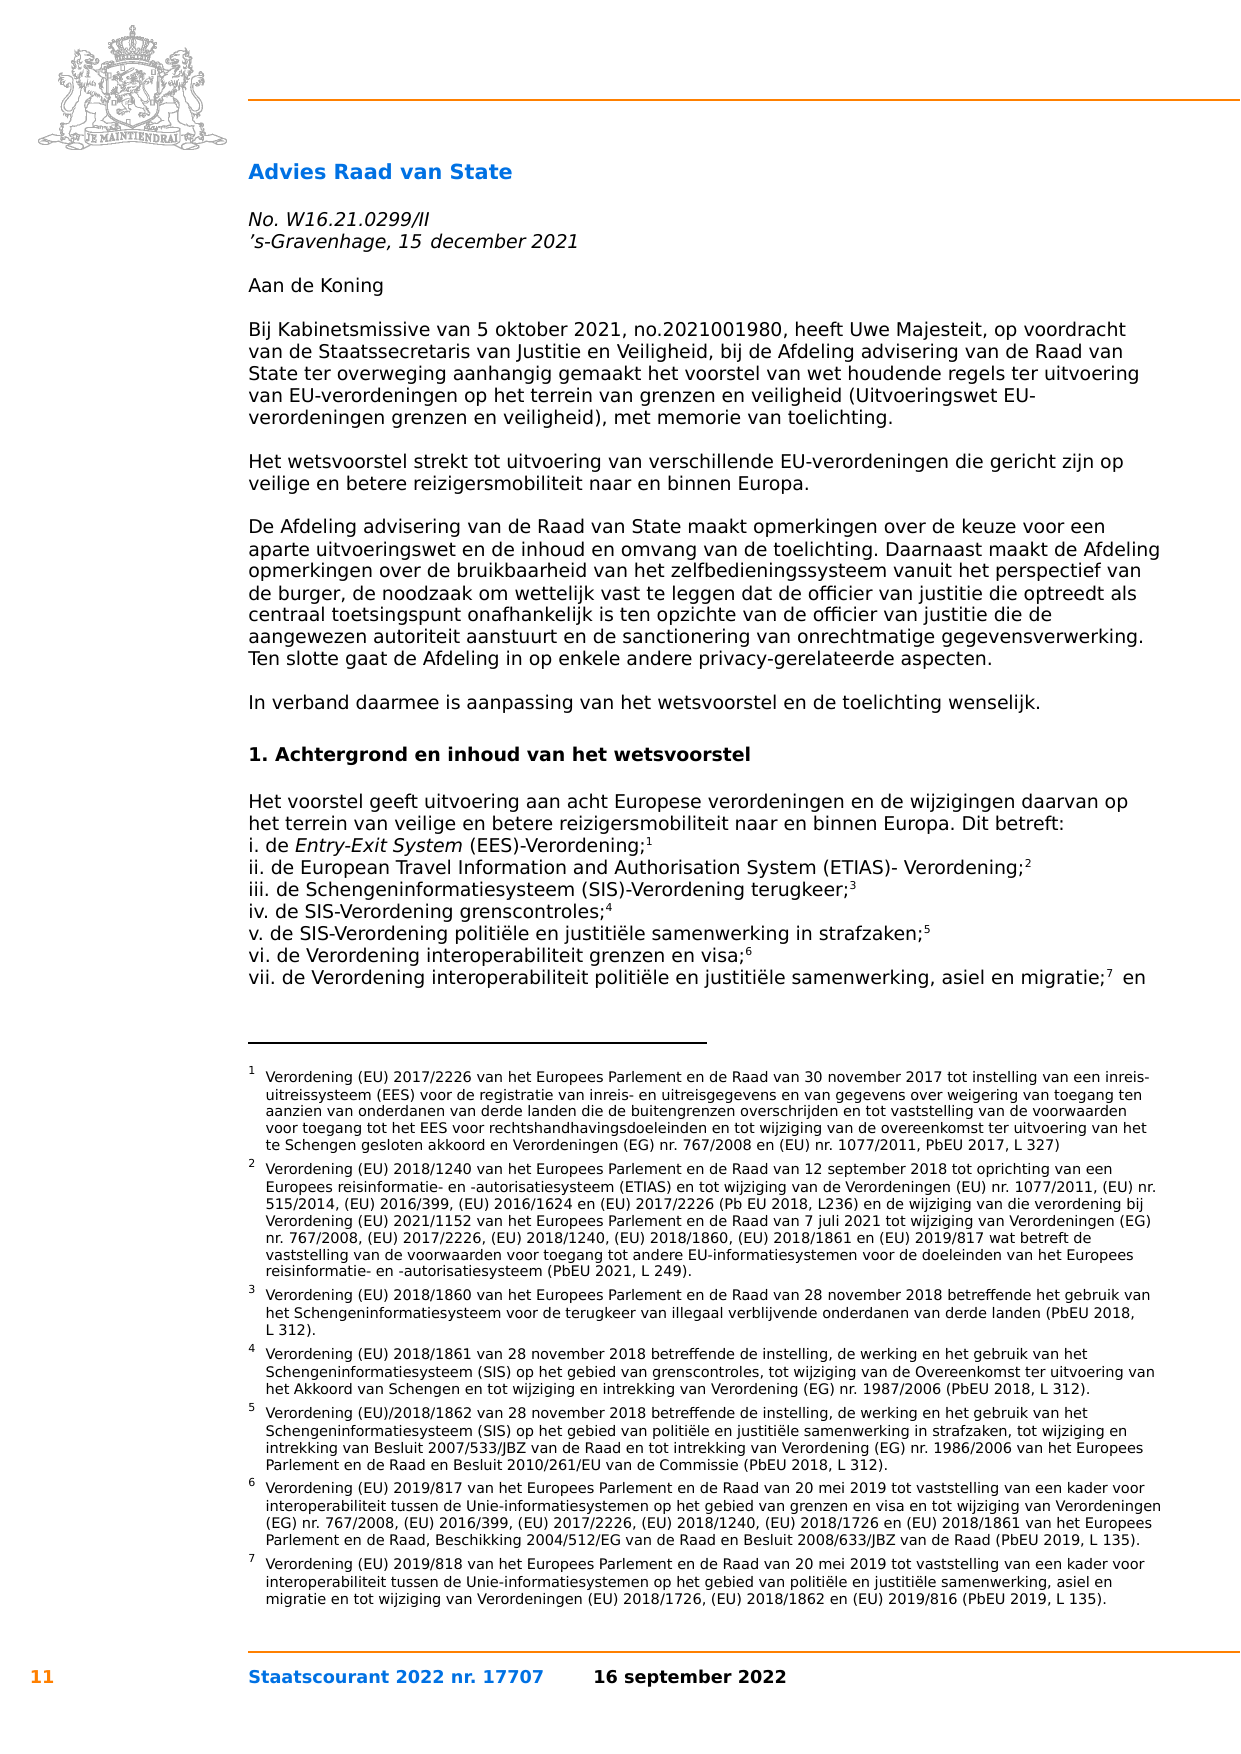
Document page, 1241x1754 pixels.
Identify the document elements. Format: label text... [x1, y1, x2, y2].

text ’s-Gravenhage, 15 december 2021 [248, 231, 1163, 253]
text Verordening (EU) 2018/1861 van 28 november 2018 betreffende de instelling, de werking en het gebruik van het Schengeninformatiesysteem (SIS) op het gebied van grenscontroles, tot wijziging van de Overeenkomst ter uitvoering van het Akkoord van Schengen en tot wijziging en intrekking van Verordening (EG) nr. 1987/2006 (PbEU 2018, L 312). [248, 1342, 1163, 1398]
text Aan de Koning [248, 275, 1163, 297]
text Het wetsvoorstel strekt tot uitvoering van verschillende EU-verordeningen die gericht zijn op veilige en betere reizigersmobiliteit naar en binnen Europa. [248, 451, 1163, 494]
text Verordening (EU) 2018/1860 van het Europees Parlement en de Raad van 28 november 2018 betreffende het gebruik van het Schengeninformatiesysteem voor de terugkeer van illegaal verblijvende onderdanen van derde landen (PbEU 2018, L 312). [248, 1283, 1163, 1339]
text v. de SIS-Verordening politiële en justitiële samenwerking in strafzaken; [248, 923, 1163, 945]
text Verordening (EU) 2017/2226 van het Europees Parlement en de Raad van 30 november 2017 tot instelling van een inreis-uitreissysteem (EES) voor de registratie van inreis- en uitreisgegevens en van gegevens over weigering van toegang ten aanzien van onderdanen van derde landen die de buitengrenzen overschrijden en tot vaststelling van de voorwaarden voor toegang tot het EES voor rechtshandhavingsdoeleinden en tot wijziging van de overeenkomst ter uitvoering van het te Schengen gesloten akkoord en Verordeningen (EG) nr. 767/2008 en (EU) nr. 1077/2011, PbEU 2017, L 327) [248, 1064, 1163, 1154]
text Bij Kabinetsmissive van 5 oktober 2021, no.2021001980, heeft Uwe Majesteit, op voordracht van de Staatssecretaris van Justitie en Veiligheid, bij de Afdeling advisering van de Raad van State ter overweging aanhangig gemaakt het voorstel van wet houdende regels ter uitvoering van EU-verordeningen op het terrein van grenzen en veiligheid (Uitvoeringswet EU-verordeningen grenzen en veiligheid), met memorie van toelichting. [248, 319, 1163, 429]
text iv. de SIS-Verordening grenscontroles; [248, 901, 1163, 923]
text ii. de European Travel Information and Authorisation System (ETIAS)- Verordening; [248, 857, 1163, 879]
subtitle 1. Achtergrond en inhoud van het wetsvoorstel [248, 744, 1163, 766]
picture [38, 25, 227, 150]
text Verordening (EU) 2019/818 van het Europees Parlement en de Raad van 20 mei 2019 tot vaststelling van een kader voor interoperabiliteit tussen de Unie-informatiesystemen op het gebied van politiële en justitiële samenwerking, asiel en migratie en tot wijziging van Verordeningen (EU) 2018/1726, (EU) 2018/1862 en (EU) 2019/816 (PbEU 2019, L 135). [248, 1552, 1163, 1608]
text vi. de Verordening interoperabiliteit grenzen en visa; [248, 945, 1163, 967]
text i. de Entry-Exit System (EES)-Verordening; [248, 835, 1163, 857]
text Verordening (EU) 2019/817 van het Europees Parlement en de Raad van 20 mei 2019 tot vaststelling van een kader voor interoperabiliteit tussen de Unie-informatiesystemen op het gebied van grenzen en visa en tot wijziging van Verordeningen (EG) nr. 767/2008, (EU) 2016/399, (EU) 2017/2226, (EU) 2018/1240, (EU) 2018/1726 en (EU) 2018/1861 van het Europees Parlement en de Raad, Beschikking 2004/512/EG van de Raad en Besluit 2008/633/JBZ van de Raad (PbEU 2019, L 135). [248, 1476, 1163, 1549]
text In verband daarmee is aanpassing van het wetsvoorstel en de toelichting wenselijk. [248, 692, 1163, 714]
text vii. de Verordening interoperabiliteit politiële en justitiële samenwerking, asiel en migratie; en [248, 967, 1163, 989]
text Het voorstel geeft uitvoering aan acht Europese verordeningen en de wijzigingen daarvan op het terrein van veilige en betere reizigersmobiliteit naar en binnen Europa. Dit betreft: [248, 791, 1163, 835]
text Verordening (EU)/2018/1862 van 28 november 2018 betreffende de instelling, de werking en het gebruik van het Schengeninformatiesysteem (SIS) op het gebied van politiële en justitiële samenwerking in strafzaken, tot wijziging en intrekking van Besluit 2007/533/JBZ van de Raad en tot intrekking van Verordening (EG) nr. 1986/2006 van het Europees Parlement en de Raad en Besluit 2010/261/EU van de Commissie (PbEU 2018, L 312). [248, 1401, 1163, 1473]
text No. W16.21.0299/II [248, 209, 1163, 231]
text De Afdeling advisering van de Raad van State maakt opmerkingen over de keuze voor een aparte uitvoeringswet en de inhoud en omvang van de toelichting. Daarnaast maakt de Afdeling opmerkingen over de bruikbaarheid van het zelfbedieningssysteem vanuit het perspectief van de burger, de noodzaak om wettelijk vast te leggen dat de officier van justitie die optreedt als centraal toetsingspunt onafhankelijk is ten opzichte van de officier van justitie die de aangewezen autoriteit aanstuurt en de sanctionering van onrechtmatige gegevensverwerking. Ten slotte gaat de Afdeling in op enkele andere privacy-gerelateerde aspecten. [248, 516, 1163, 670]
subtitle Advies Raad van State [248, 160, 1163, 184]
text Verordening (EU) 2018/1240 van het Europees Parlement en de Raad van 12 september 2018 tot oprichting van een Europees reisinformatie- en -autorisatiesysteem (ETIAS) en tot wijziging van de Verordeningen (EU) nr. 1077/2011, (EU) nr. 515/2014, (EU) 2016/399, (EU) 2016/1624 en (EU) 2017/2226 (Pb EU 2018, L236) en de wijziging van die verordening bij Verordening (EU) 2021/1152 van het Europees Parlement en de Raad van 7 juli 2021 tot wijziging van Verordeningen (EG) nr. 767/2008, (EU) 2017/2226, (EU) 2018/1240, (EU) 2018/1860, (EU) 2018/1861 en (EU) 2019/817 wat betreft de vaststelling van de voorwaarden voor toegang tot andere EU-informatiesystemen voor de doeleinden van het Europees reisinformatie- en -autorisatiesysteem (PbEU 2021, L 249). [248, 1157, 1163, 1280]
text iii. de Schengeninformatiesysteem (SIS)-Verordening terugkeer; [248, 879, 1163, 901]
